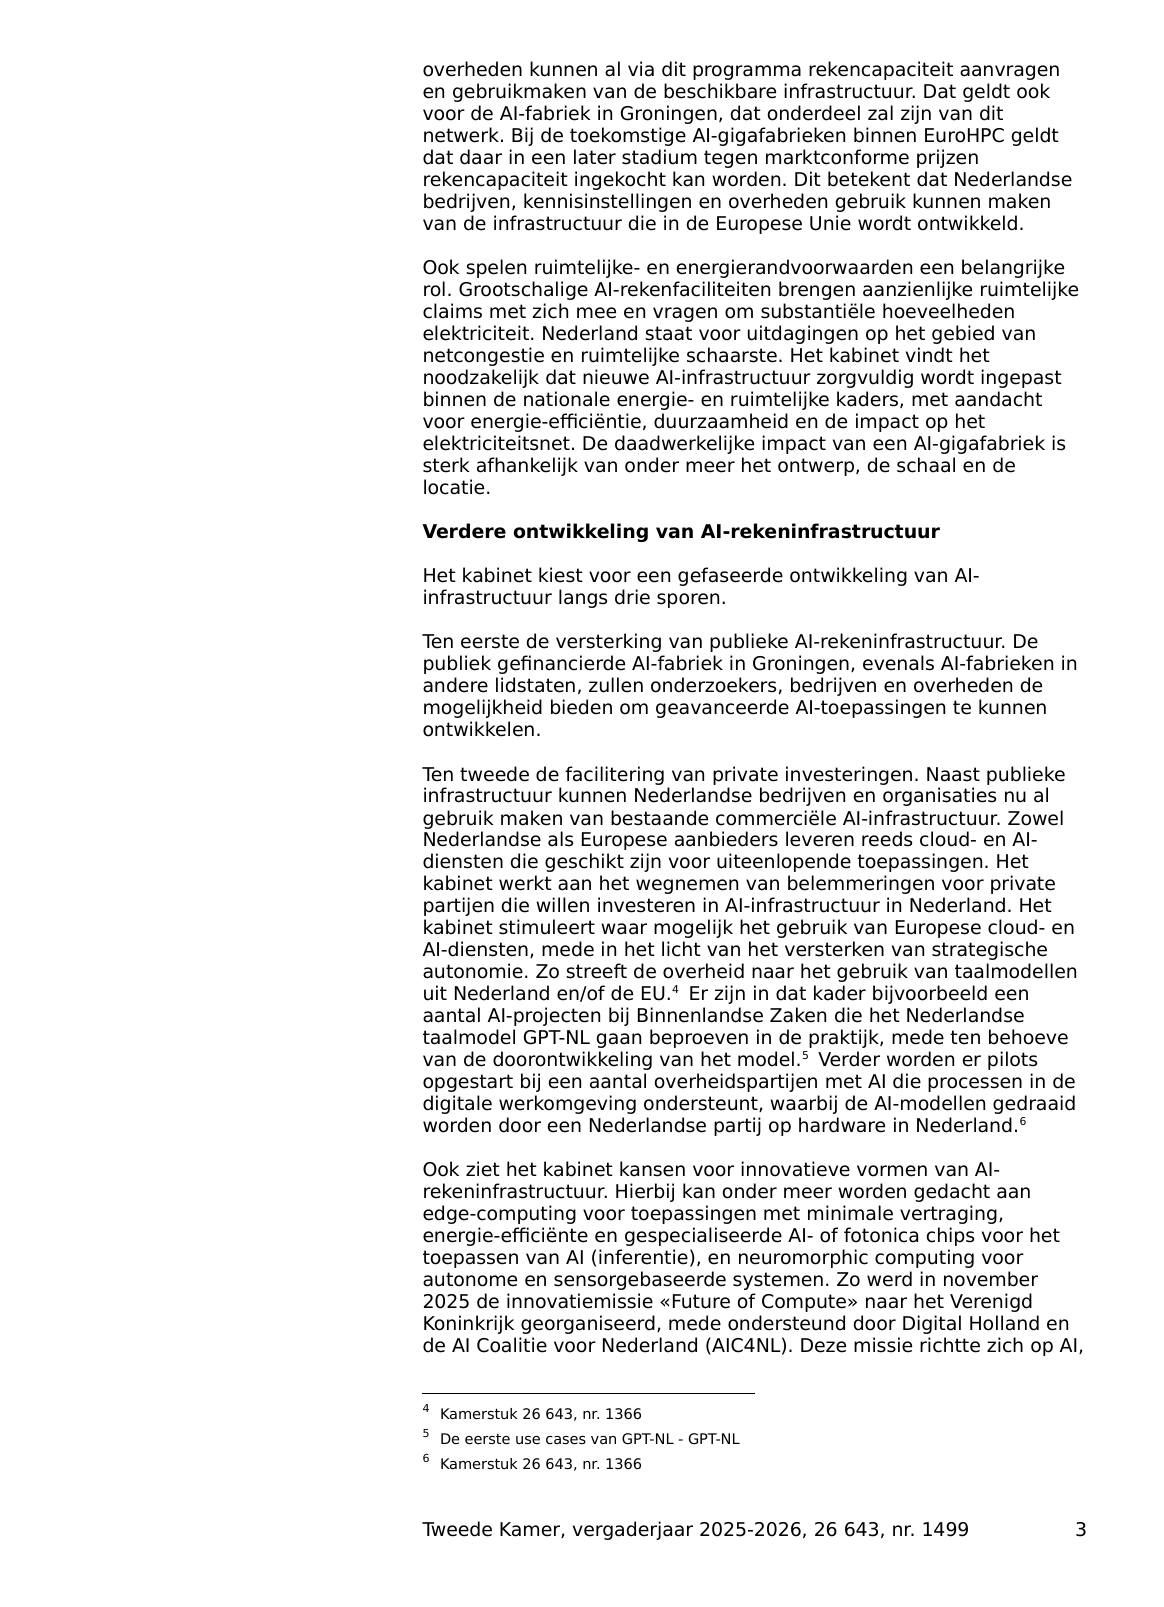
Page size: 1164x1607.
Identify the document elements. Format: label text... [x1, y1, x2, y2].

text Ook ziet het kabinet kansen voor innovatieve vormen van AI-rekeninfrastructuur. Hierbij kan onder meer worden gedacht aan edge-computing voor toepassingen met minimale vertraging, energie-efficiënte en gespecialiseerde AI- of fotonica chips voor het toepassen van AI (inferentie), en neuromorphic computing voor autonome en sensorgebaseerde systemen. Zo werd in november 2025 de innovatiemissie «Future of Compute» naar het Verenigd Koninkrijk georganiseerd, mede ondersteund door Digital Holland en de AI Coalitie voor Nederland (AIC4NL). Deze missie richtte zich op AI, [422, 1159, 1087, 1357]
text overheden kunnen al via dit programma rekencapaciteit aanvragen en gebruikmaken van de beschikbare infrastructuur. Dat geldt ook voor de AI-fabriek in Groningen, dat onderdeel zal zijn van dit netwerk. Bij de toekomstige AI-gigafabrieken binnen EuroHPC geldt dat daar in een later stadium tegen marktconforme prijzen rekencapaciteit ingekocht kan worden. Dit betekent dat Nederlandse bedrijven, kennisinstellingen en overheden gebruik kunnen maken van de infrastructuur die in de Europese Unie wordt ontwikkeld. [422, 59, 1087, 235]
text De eerste use cases van GPT-NL - GPT-NL [422, 1427, 1087, 1449]
text Kamerstuk 26 643, nr. 1366 [422, 1402, 1087, 1424]
text Kamerstuk 26 643, nr. 1366 [422, 1452, 1087, 1474]
text Ook spelen ruimtelijke- en energierandvoorwaarden een belangrijke rol. Grootschalige AI-rekenfaciliteiten brengen aanzienlijke ruimtelijke claims met zich mee en vragen om substantiële hoeveelheden elektriciteit. Nederland staat voor uitdagingen op het gebied van netcongestie en ruimtelijke schaarste. Het kabinet vindt het noodzakelijk dat nieuwe AI-infrastructuur zorgvuldig wordt ingepast binnen de nationale energie- en ruimtelijke kaders, met aandacht voor energie-efficiëntie, duurzaamheid en de impact op het elektriciteitsnet. De daadwerkelijke impact van een AI-gigafabriek is sterk afhankelijk van onder meer het ontwerp, de schaal en de locatie. [422, 257, 1087, 499]
subtitle Verdere ontwikkeling van AI-rekeninfrastructuur [422, 521, 1087, 543]
text Het kabinet kiest voor een gefaseerde ontwikkeling van AI-infrastructuur langs drie sporen. [422, 565, 1087, 609]
text Ten tweede de facilitering van private investeringen. Naast publieke infrastructuur kunnen Nederlandse bedrijven en organisaties nu al gebruik maken van bestaande commerciële AI-infrastructuur. Zowel Nederlandse als Europese aanbieders leveren reeds cloud- en AI-diensten die geschikt zijn voor uiteenlopende toepassingen. Het kabinet werkt aan het wegnemen van belemmeringen voor private partijen die willen investeren in AI-infrastructuur in Nederland. Het kabinet stimuleert waar mogelijk het gebruik van Europese cloud- en AI-diensten, mede in het licht van het versterken van strategische autonomie. Zo streeft de overheid naar het gebruik van taalmodellen uit Nederland en/of de EU. Er zijn in dat kader bijvoorbeeld een aantal AI-projecten bij Binnenlandse Zaken die het Nederlandse taalmodel GPT-NL gaan beproeven in de praktijk, mede ten behoeve van de doorontwikkeling van het model. Verder worden er pilots opgestart bij een aantal overheidspartijen met AI die processen in de digitale werkomgeving ondersteunt, waarbij de AI-modellen gedraaid worden door een Nederlandse partij op hardware in Nederland. [422, 763, 1087, 1137]
text Ten eerste de versterking van publieke AI-rekeninfrastructuur. De publiek gefinancierde AI-fabriek in Groningen, evenals AI-fabrieken in andere lidstaten, zullen onderzoekers, bedrijven en overheden de mogelijkheid bieden om geavanceerde AI-toepassingen te kunnen ontwikkelen. [422, 631, 1087, 741]
